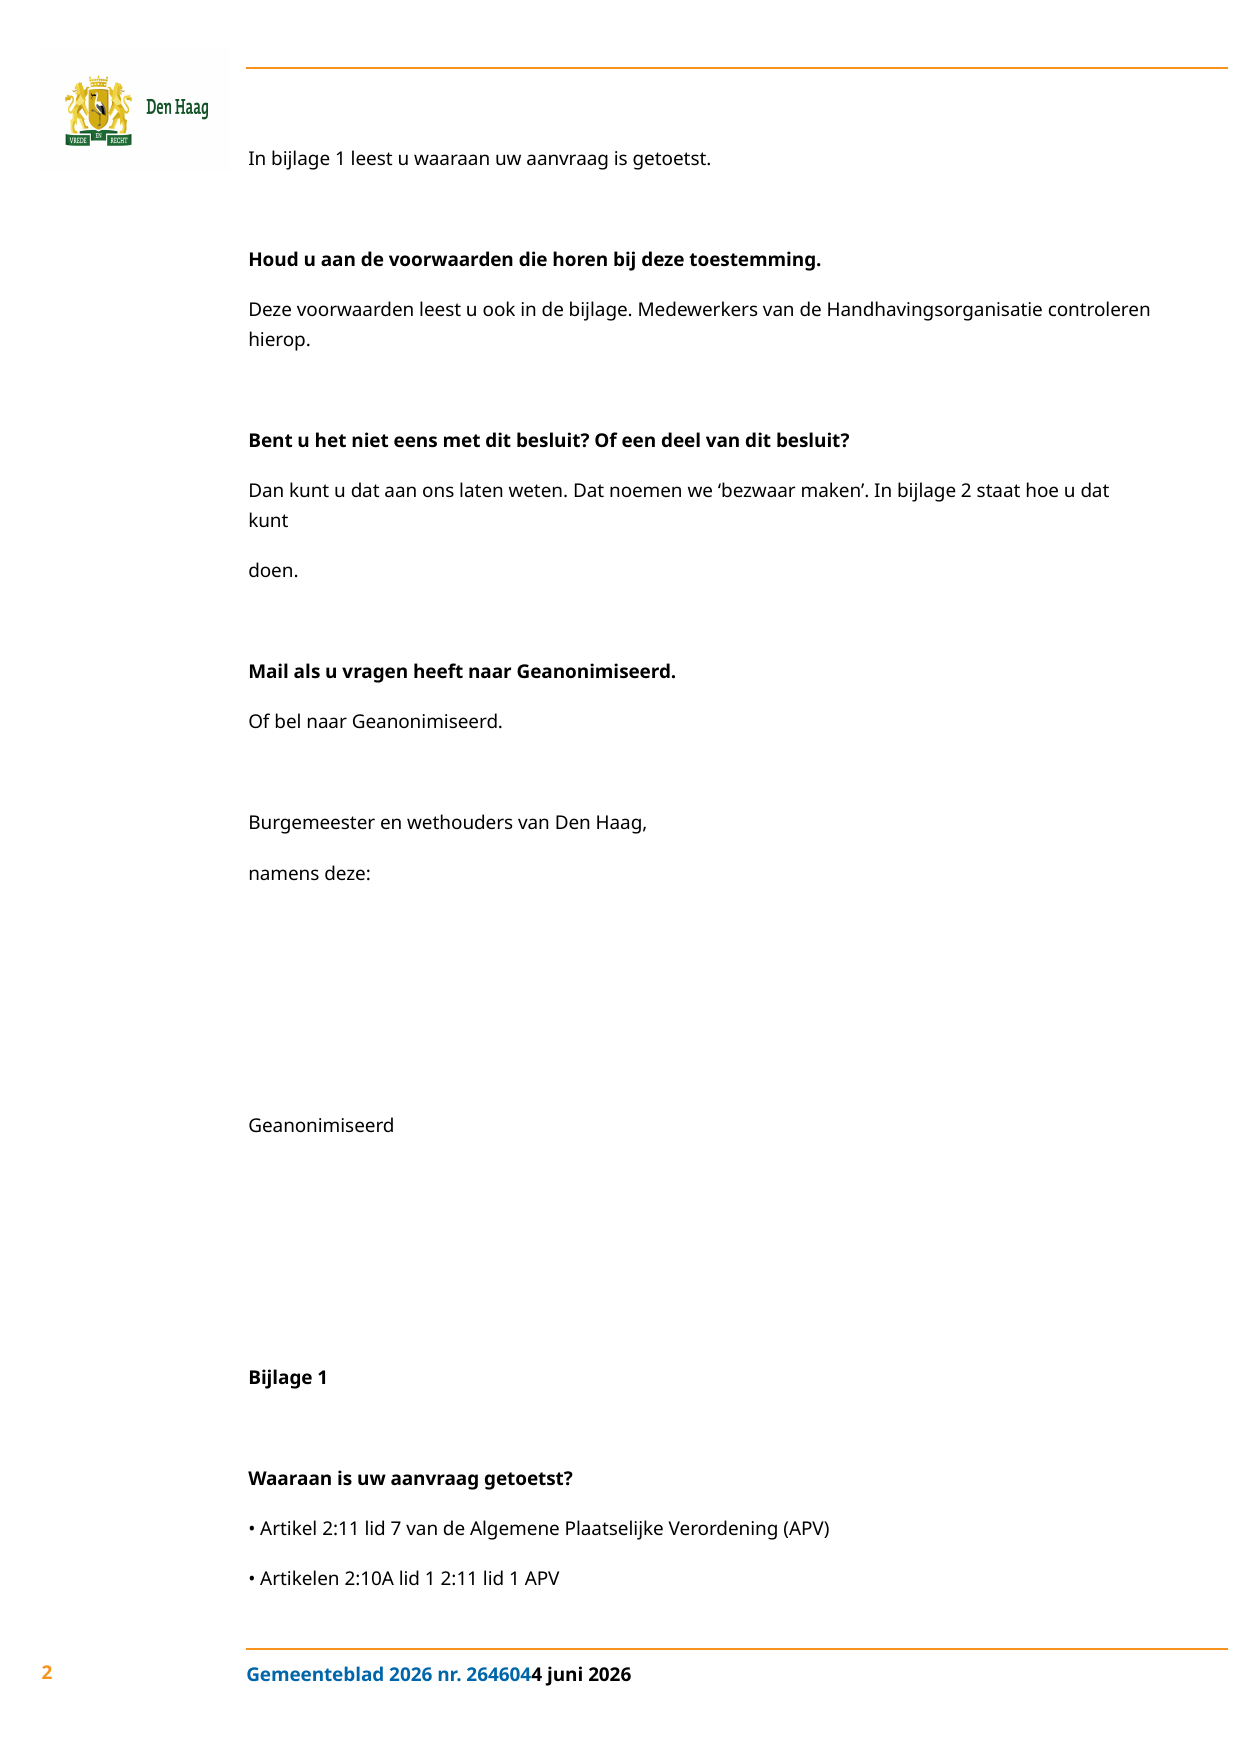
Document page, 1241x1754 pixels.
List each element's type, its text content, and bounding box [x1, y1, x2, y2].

text Houd u aan de voorwaarden die horen bij deze toestemming. [248, 246, 1152, 272]
text Of bel naar Geanonimiseerd. [248, 708, 1152, 734]
text Dan kunt u dat aan ons laten weten. Dat noemen we ‘bezwaar maken’. In bijlage 2 staat hoe u dat kunt [248, 477, 1152, 533]
text namens deze: [248, 860, 1152, 886]
text • Artikel 2:11 lid 7 van de Algemene Plaatselijke Verordening (APV) [248, 1515, 1152, 1541]
text Burgemeester en wethouders van Den Haag, [248, 809, 1152, 835]
text Bent u het niet eens met dit besluit? Of een deel van dit besluit? [248, 427, 1152, 453]
text Mail als u vragen heeft naar Geanonimiseerd. [248, 658, 1152, 684]
text doen. [248, 557, 1152, 583]
text Deze voorwaarden leest u ook in de bijlage. Medewerkers van de Handhavingsorganisatie controleren hierop. [248, 296, 1152, 352]
picture [41, 47, 231, 172]
text Bijlage 1 [248, 1364, 1152, 1390]
text In bijlage 1 leest u waaraan uw aanvraag is getoetst. [248, 145, 1152, 171]
text Geanonimiseerd [248, 1112, 1152, 1138]
text • Artikelen 2:10A lid 1 2:11 lid 1 APV [248, 1566, 1152, 1591]
text Waaraan is uw aanvraag getoetst? [248, 1465, 1152, 1491]
